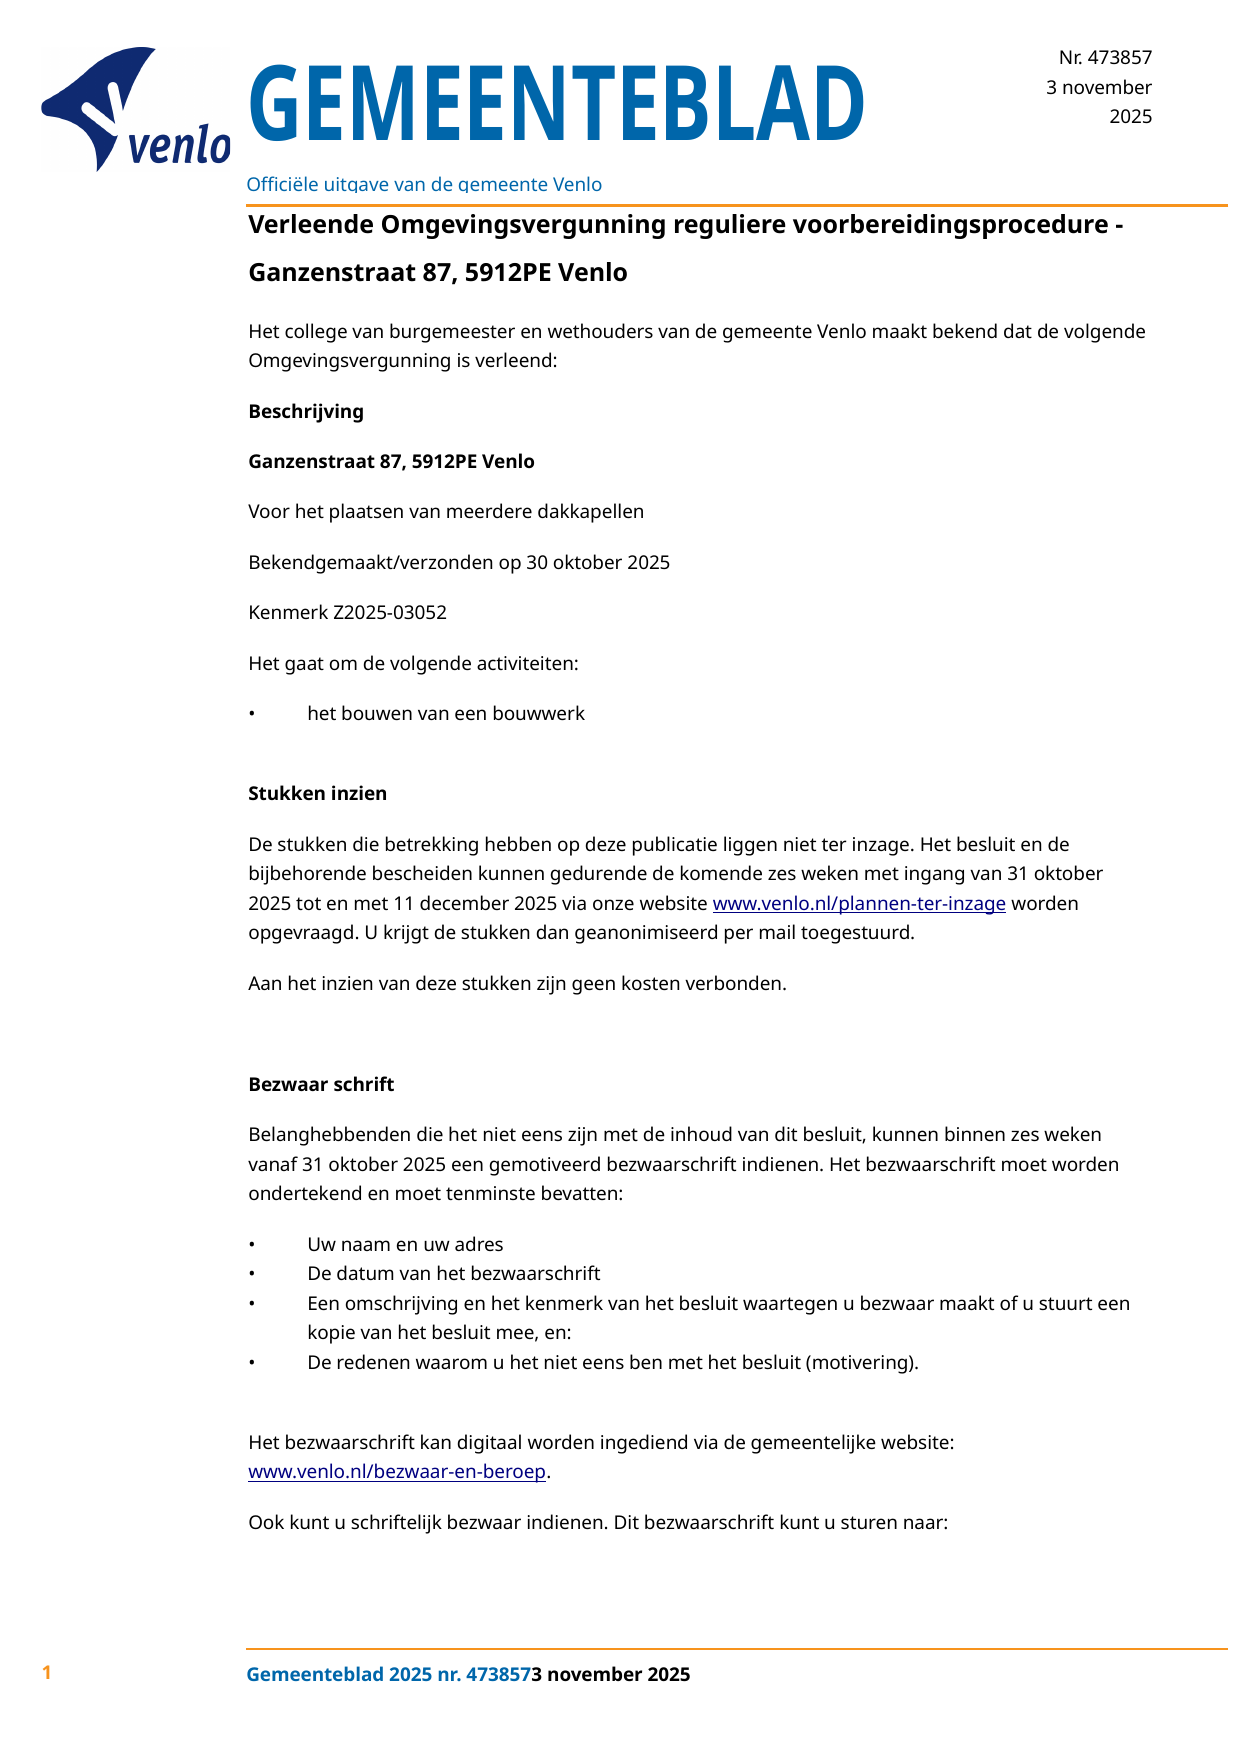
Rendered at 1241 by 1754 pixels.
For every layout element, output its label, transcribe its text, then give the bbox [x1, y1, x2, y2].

picture [41, 47, 231, 172]
text Het bezwaarschrift kan digitaal worden ingediend via de gemeentelijke website: www.venlo.nl/bezwaar-en-beroep. [248, 1429, 1152, 1484]
text Stukken inzien [248, 780, 1152, 806]
text Het college van burgemeester en wethouders van de gemeente Venlo maakt bekend dat de volgende Omgevingsvergunning is verleend: [248, 318, 1152, 373]
text Aan het inzien van deze stukken zijn geen kosten verbonden. [248, 970, 1152, 996]
text Bezwaar schrift [248, 1071, 1152, 1097]
text Voor het plaatsen van meerdere dakkapellen [248, 499, 1152, 524]
text Kenmerk Z2025-03052 [248, 599, 1152, 625]
text Het gaat om de volgende activiteiten: [248, 650, 1152, 676]
list Uw naam en uw adres [248, 1231, 1152, 1257]
text Ook kunt u schriftelijk bezwaar indienen. Dit bezwaarschrift kunt u sturen naar: [248, 1509, 1152, 1535]
text Bekendgemaakt/verzonden op 30 oktober 2025 [248, 549, 1152, 575]
text Verleende Omgevingsvergunning reguliere voorbereidingsprocedure - Ganzenstraat 87, 5912PE Venlo [248, 207, 1152, 288]
list Een omschrijving en het kenmerk van het besluit waartegen u bezwaar maakt of u stuurt een kopie van het besluit mee, en: [248, 1290, 1152, 1345]
list De datum van het bezwaarschrift [248, 1260, 1152, 1286]
text Beschrijving [248, 398, 1152, 424]
text Belanghebbenden die het niet eens zijn met de inhoud van dit besluit, kunnen binnen zes weken vanaf 31 oktober 2025 een gemotiveerd bezwaarschrift indienen. Het bezwaarschrift moet worden ondertekend en moet tenminste bevatten: [248, 1121, 1152, 1206]
list het bouwen van een bouwwerk [248, 700, 1152, 726]
text Ganzenstraat 87, 5912PE Venlo [248, 448, 1152, 474]
text De stukken die betrekking hebben op deze publicatie liggen niet ter inzage. Het besluit en de bijbehorende bescheiden kunnen gedurende de komende zes weken met ingang van 31 oktober 2025 tot en met 11 december 2025 via onze website www.venlo.nl/plannen-ter-inzage worden opgevraagd. U krijgt de stukken dan geanonimiseerd per mail toegestuurd. [248, 831, 1152, 945]
list De redenen waarom u het niet eens ben met het besluit (motivering). [248, 1349, 1152, 1375]
